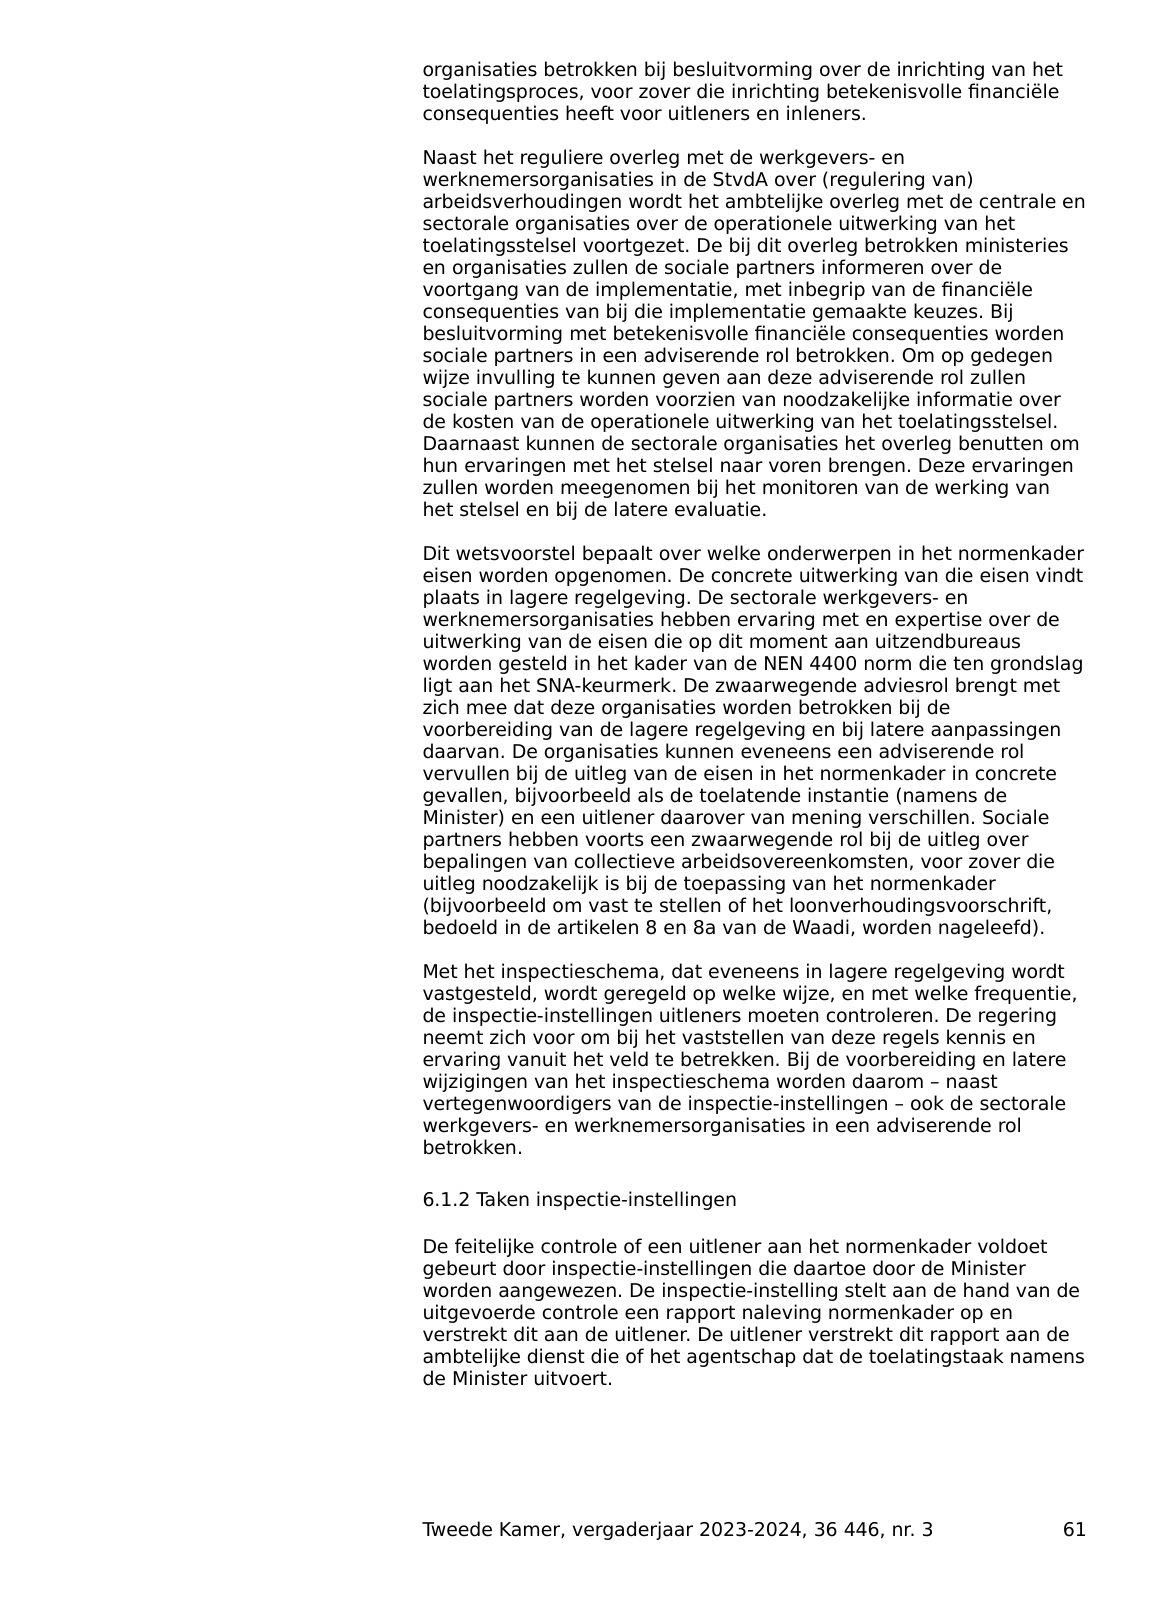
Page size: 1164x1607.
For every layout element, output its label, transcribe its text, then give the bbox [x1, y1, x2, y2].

text Dit wetsvoorstel bepaalt over welke onderwerpen in het normenkader eisen worden opgenomen. De concrete uitwerking van die eisen vindt plaats in lagere regelgeving. De sectorale werkgevers- en werknemersorganisaties hebben ervaring met en expertise over de uitwerking van de eisen die op dit moment aan uitzendbureaus worden gesteld in het kader van de NEN 4400 norm die ten grondslag ligt aan het SNA-keurmerk. De zwaarwegende adviesrol brengt met zich mee dat deze organisaties worden betrokken bij de voorbereiding van de lagere regelgeving en bij latere aanpassingen daarvan. De organisaties kunnen eveneens een adviserende rol vervullen bij de uitleg van de eisen in het normenkader in concrete gevallen, bijvoorbeeld als de toelatende instantie (namens de Minister) en een uitlener daarover van mening verschillen. Sociale partners hebben voorts een zwaarwegende rol bij de uitleg over bepalingen van collectieve arbeidsovereenkomsten, voor zover die uitleg noodzakelijk is bij de toepassing van het normenkader (bijvoorbeeld om vast te stellen of het loonverhoudingsvoorschrift, bedoeld in de artikelen 8 en 8a van de Waadi, worden nageleefd). [422, 543, 1087, 939]
text Naast het reguliere overleg met de werkgevers- en werknemersorganisaties in de StvdA over (regulering van) arbeidsverhoudingen wordt het ambtelijke overleg met de centrale en sectorale organisaties over de operationele uitwerking van het toelatingsstelsel voortgezet. De bij dit overleg betrokken ministeries en organisaties zullen de sociale partners informeren over de voortgang van de implementatie, met inbegrip van de financiële consequenties van bij die implementatie gemaakte keuzes. Bij besluitvorming met betekenisvolle financiële consequenties worden sociale partners in een adviserende rol betrokken. Om op gedegen wijze invulling te kunnen geven aan deze adviserende rol zullen sociale partners worden voorzien van noodzakelijke informatie over de kosten van de operationele uitwerking van het toelatingsstelsel. Daarnaast kunnen de sectorale organisaties het overleg benutten om hun ervaringen met het stelsel naar voren brengen. Deze ervaringen zullen worden meegenomen bij het monitoren van de werking van het stelsel en bij de latere evaluatie. [422, 147, 1087, 521]
subtitle 6.1.2 Taken inspectie-instellingen [422, 1189, 1087, 1211]
text De feitelijke controle of een uitlener aan het normenkader voldoet gebeurt door inspectie-instellingen die daartoe door de Minister worden aangewezen. De inspectie-instelling stelt aan de hand van de uitgevoerde controle een rapport naleving normenkader op en verstrekt dit aan de uitlener. De uitlener verstrekt dit rapport aan de ambtelijke dienst die of het agentschap dat de toelatingstaak namens de Minister uitvoert. [422, 1236, 1087, 1389]
text Met het inspectieschema, dat eveneens in lagere regelgeving wordt vastgesteld, wordt geregeld op welke wijze, en met welke frequentie, de inspectie-instellingen uitleners moeten controleren. De regering neemt zich voor om bij het vaststellen van deze regels kennis en ervaring vanuit het veld te betrekken. Bij de voorbereiding en latere wijzigingen van het inspectieschema worden daarom – naast vertegenwoordigers van de inspectie-instellingen – ook de sectorale werkgevers- en werknemersorganisaties in een adviserende rol betrokken. [422, 961, 1087, 1159]
text organisaties betrokken bij besluitvorming over de inrichting van het toelatingsproces, voor zover die inrichting betekenisvolle financiële consequenties heeft voor uitleners en inleners. [422, 59, 1087, 125]
